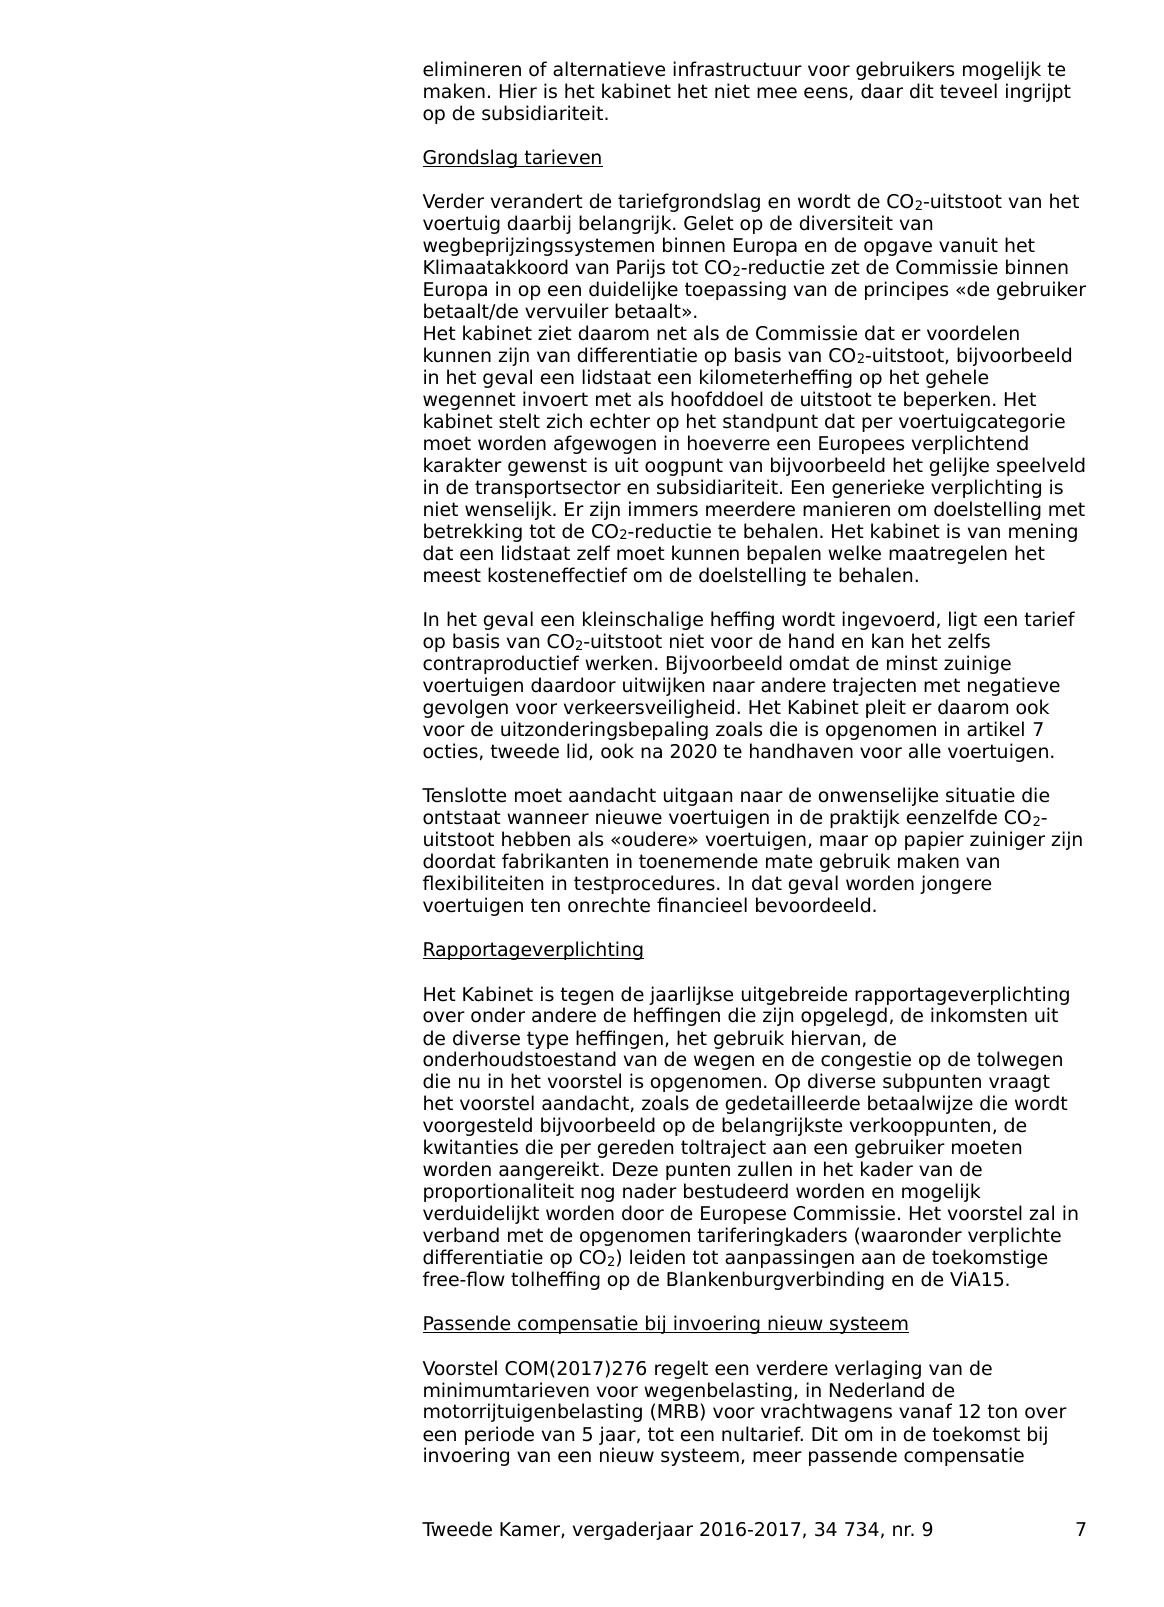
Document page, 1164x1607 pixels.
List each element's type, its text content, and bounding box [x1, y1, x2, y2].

text In het geval een kleinschalige heffing wordt ingevoerd, ligt een tarief op basis van CO2-uitstoot niet voor de hand en kan het zelfs contraproductief werken. Bijvoorbeeld omdat de minst zuinige voertuigen daardoor uitwijken naar andere trajecten met negatieve gevolgen voor verkeersveiligheid. Het Kabinet pleit er daarom ook voor de uitzonderingsbepaling zoals die is opgenomen in artikel 7 octies, tweede lid, ook na 2020 te handhaven voor alle voertuigen. [422, 609, 1087, 763]
subtitle Passende compensatie bij invoering nieuw systeem [422, 1313, 1087, 1335]
text elimineren of alternatieve infrastructuur voor gebruikers mogelijk te maken. Hier is het kabinet het niet mee eens, daar dit teveel ingrijpt op de subsidiariteit. [422, 59, 1087, 125]
text Verder verandert de tariefgrondslag en wordt de CO2-uitstoot van het voertuig daarbij belangrijk. Gelet op de diversiteit van wegbeprijzingssystemen binnen Europa en de opgave vanuit het Klimaatakkoord van Parijs tot CO2-reductie zet de Commissie binnen Europa in op een duidelijke toepassing van de principes «de gebruiker betaalt/de vervuiler betaalt». [422, 191, 1087, 323]
subtitle Grondslag tarieven [422, 147, 1087, 169]
text Het kabinet ziet daarom net als de Commissie dat er voordelen kunnen zijn van differentiatie op basis van CO2-uitstoot, bijvoorbeeld in het geval een lidstaat een kilometerheffing op het gehele wegennet invoert met als hoofddoel de uitstoot te beperken. Het kabinet stelt zich echter op het standpunt dat per voertuigcategorie moet worden afgewogen in hoeverre een Europees verplichtend karakter gewenst is uit oogpunt van bijvoorbeeld het gelijke speelveld in de transportsector en subsidiariteit. Een generieke verplichting is niet wenselijk. Er zijn immers meerdere manieren om doelstelling met betrekking tot de CO2-reductie te behalen. Het kabinet is van mening dat een lidstaat zelf moet kunnen bepalen welke maatregelen het meest kosteneffectief om de doelstelling te behalen. [422, 323, 1087, 587]
subtitle Rapportageverplichting [422, 939, 1087, 961]
text Voorstel COM(2017)276 regelt een verdere verlaging van de minimumtarieven voor wegenbelasting, in Nederland de motorrijtuigenbelasting (MRB) voor vrachtwagens vanaf 12 ton over een periode van 5 jaar, tot een nultarief. Dit om in de toekomst bij invoering van een nieuw systeem, meer passende compensatie [422, 1357, 1087, 1467]
text Het Kabinet is tegen de jaarlijkse uitgebreide rapportageverplichting over onder andere de heffingen die zijn opgelegd, de inkomsten uit de diverse type heffingen, het gebruik hiervan, de onderhoudstoestand van de wegen en de congestie op de tolwegen die nu in het voorstel is opgenomen. Op diverse subpunten vraagt het voorstel aandacht, zoals de gedetailleerde betaalwijze die wordt voorgesteld bijvoorbeeld op de belangrijkste verkooppunten, de kwitanties die per gereden toltraject aan een gebruiker moeten worden aangereikt. Deze punten zullen in het kader van de proportionaliteit nog nader bestudeerd worden en mogelijk verduidelijkt worden door de Europese Commissie. Het voorstel zal in verband met de opgenomen tariferingkaders (waaronder verplichte differentiatie op CO2) leiden tot aanpassingen aan de toekomstige free-flow tolheffing op de Blankenburgverbinding en de ViA15. [422, 983, 1087, 1291]
text Tenslotte moet aandacht uitgaan naar de onwenselijke situatie die ontstaat wanneer nieuwe voertuigen in de praktijk eenzelfde CO2-uitstoot hebben als «oudere» voertuigen, maar op papier zuiniger zijn doordat fabrikanten in toenemende mate gebruik maken van flexibiliteiten in testprocedures. In dat geval worden jongere voertuigen ten onrechte financieel bevoordeeld. [422, 785, 1087, 917]
